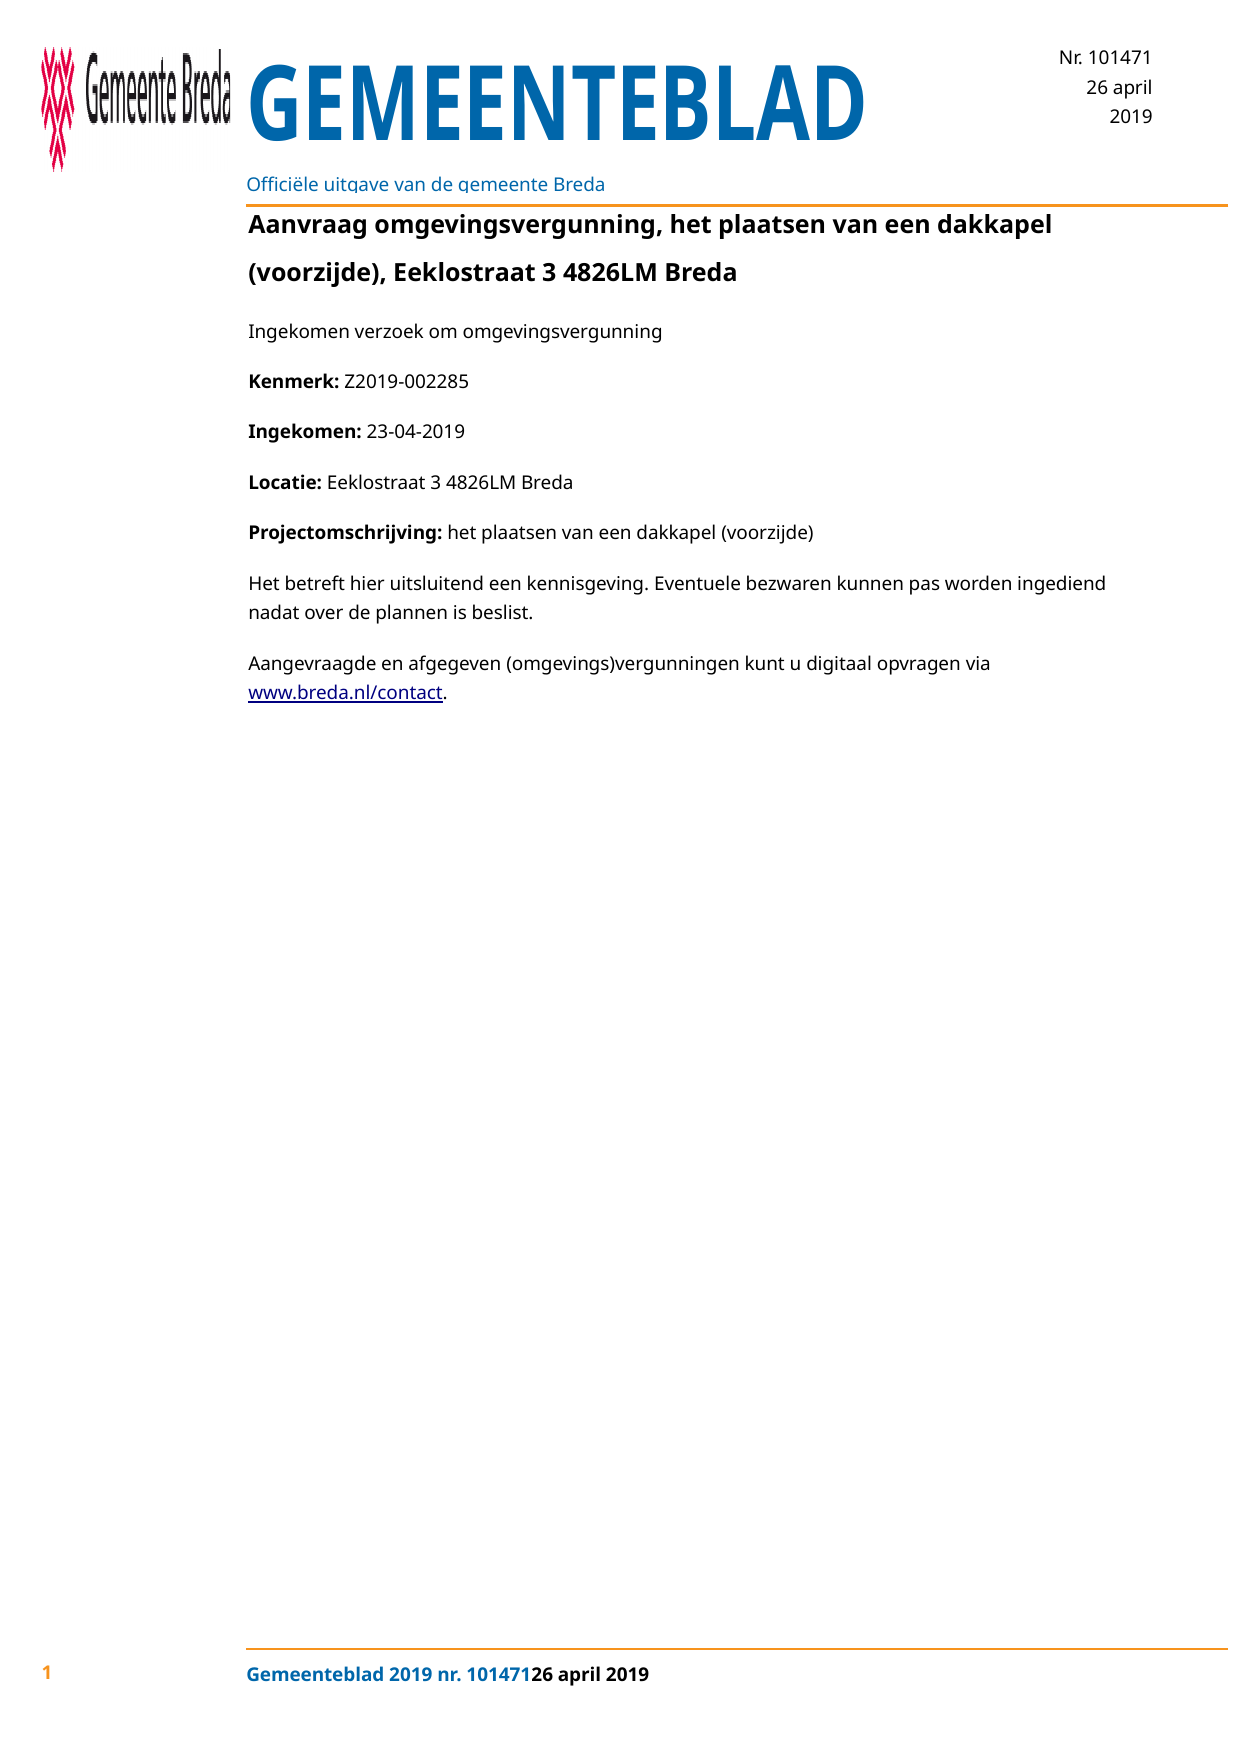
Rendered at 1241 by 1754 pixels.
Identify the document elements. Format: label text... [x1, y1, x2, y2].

text Aanvraag omgevingsvergunning, het plaatsen van een dakkapel (voorzijde), Eeklostraat 3 4826LM Breda [248, 207, 1152, 288]
text Kenmerk: Z2019-002285 [248, 368, 1152, 394]
text Projectomschrijving: het plaatsen van een dakkapel (voorzijde) [248, 519, 1152, 545]
text Aangevraagde en afgegeven (omgevings)vergunningen kunt u digitaal opvragen via www.breda.nl/contact. [248, 650, 1152, 705]
text Locatie: Eeklostraat 3 4826LM Breda [248, 469, 1152, 495]
text Ingekomen: 23-04-2019 [248, 419, 1152, 444]
text Ingekomen verzoek om omgevingsvergunning [248, 318, 1152, 344]
picture [41, 47, 231, 172]
text Het betreft hier uitsluitend een kennisgeving. Eventuele bezwaren kunnen pas worden ingediend nadat over de plannen is beslist. [248, 570, 1152, 625]
